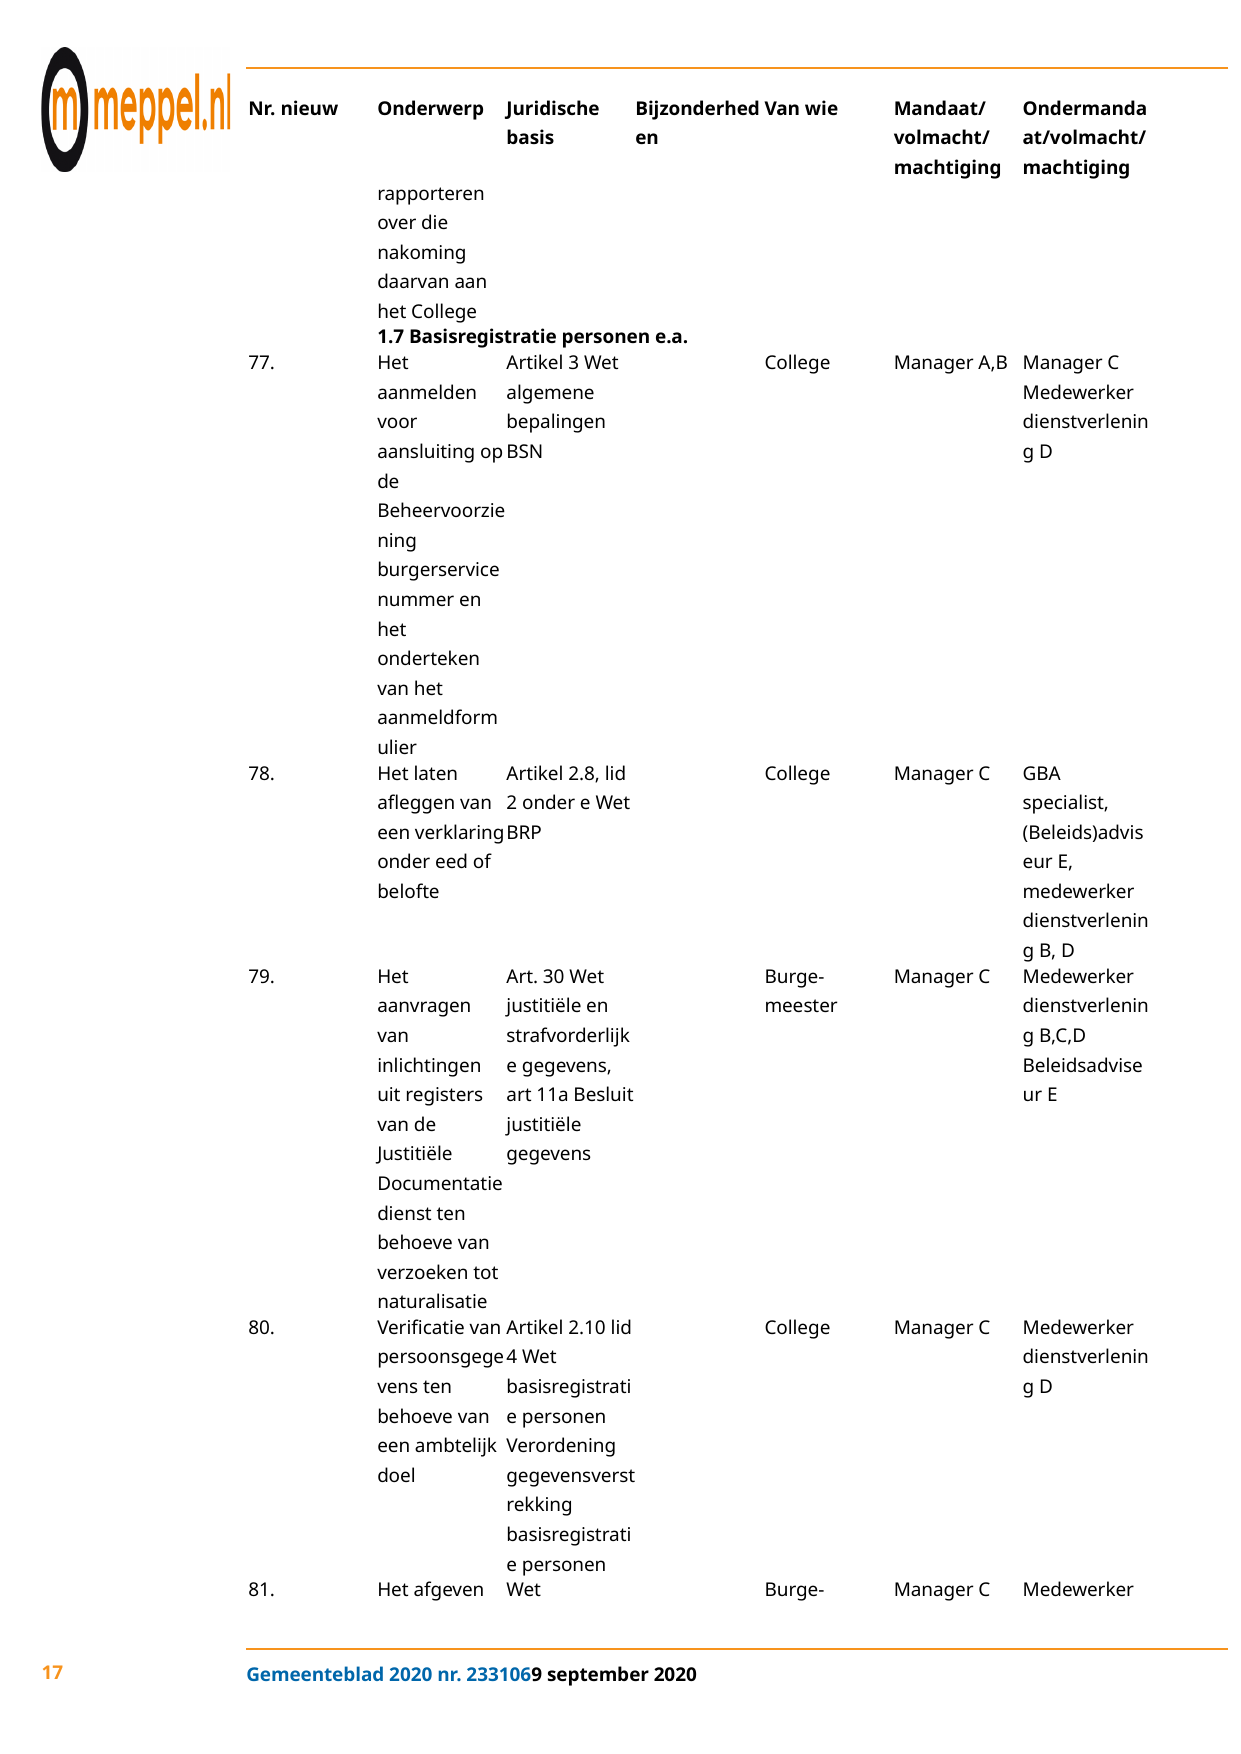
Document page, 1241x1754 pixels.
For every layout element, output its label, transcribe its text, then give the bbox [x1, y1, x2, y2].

table_cell Verificatie van persoonsgegevens ten behoeve van een ambtelijk doel [377, 1314, 506, 1577]
table_header Mandaat/volmacht/machtiging [894, 95, 1022, 180]
table_header Ondermandaat/volmacht/ machtiging [1023, 95, 1152, 180]
table_cell Het afgeven [377, 1577, 506, 1602]
table_cell [506, 180, 635, 324]
table_cell [248, 1314, 377, 1577]
table_cell [635, 350, 764, 760]
table_cell College [764, 1314, 893, 1577]
table_cell [248, 350, 377, 760]
table_cell Artikel 3 Wet algemene bepalingen BSN [506, 350, 635, 760]
table_header Onderwerp [377, 95, 506, 180]
table_cell [248, 760, 377, 963]
table_cell rapporteren over die nakoming daarvan aan het College [377, 180, 506, 324]
table_cell College [764, 350, 893, 760]
table_cell [764, 180, 893, 324]
table_cell Manager A,B [894, 350, 1022, 760]
table_header Nr. nieuw [248, 95, 377, 180]
table_cell Artikel 2.8, lid 2 onder e Wet BRP [506, 760, 635, 963]
table_cell Het aanmelden voor aansluiting op de Beheervoorziening burgerservicenummer en het onderteken van het aanmeldformulier [377, 350, 506, 760]
table_cell Burge- [764, 1577, 893, 1602]
table_cell Manager C [894, 1577, 1022, 1602]
table_header Juridische basis [506, 95, 635, 180]
table_cell Het aanvragen van inlichtingen uit registers van de Justitiële Documentatiedienst ten behoeve van verzoeken tot naturalisatie [377, 963, 506, 1314]
table_header Bijzonderheden [635, 95, 764, 180]
table_cell Art. 30 Wet justitiële en strafvorderlijke gegevens, art 11a Besluit justitiële gegevens [506, 963, 635, 1314]
table_cell Manager C Medewerker dienstverlening D [1023, 350, 1152, 760]
table_cell Artikel 2.10 lid 4 Wet basisregistratie personen Verordening gegevensverstrekking basisregistratie personen [506, 1314, 635, 1577]
table_cell [894, 180, 1022, 324]
table_cell [635, 180, 764, 324]
table_cell [635, 1314, 764, 1577]
table_cell [248, 963, 377, 1314]
table_cell Burge-meester [764, 963, 893, 1314]
table_cell Wet [506, 1577, 635, 1602]
table_cell College [764, 760, 893, 963]
table_cell [635, 963, 764, 1314]
table_cell 1.7 Basisregistratie personen e.a. [377, 324, 1152, 349]
table_cell [248, 180, 377, 324]
table_cell GBA specialist, (Beleids)adviseur E, medewerker dienstverlening B, D [1023, 760, 1152, 963]
picture [41, 47, 231, 172]
table_cell [635, 1577, 764, 1602]
table_cell [248, 324, 377, 349]
table_cell Medewerker dienstverlening D [1023, 1314, 1152, 1577]
table_cell Medewerker dienstverlening B,C,D Beleidsadviseur E [1023, 963, 1152, 1314]
table_cell [635, 760, 764, 963]
table_cell Het laten afleggen van een verklaring onder eed of belofte [377, 760, 506, 963]
table_cell Manager C [894, 1314, 1022, 1577]
table_cell [248, 1577, 377, 1602]
table_cell Manager C [894, 760, 1022, 963]
table_cell Medewerker [1023, 1577, 1152, 1602]
table_cell Manager C [894, 963, 1022, 1314]
table_cell [1023, 180, 1152, 324]
table_header Van wie [764, 95, 893, 180]
